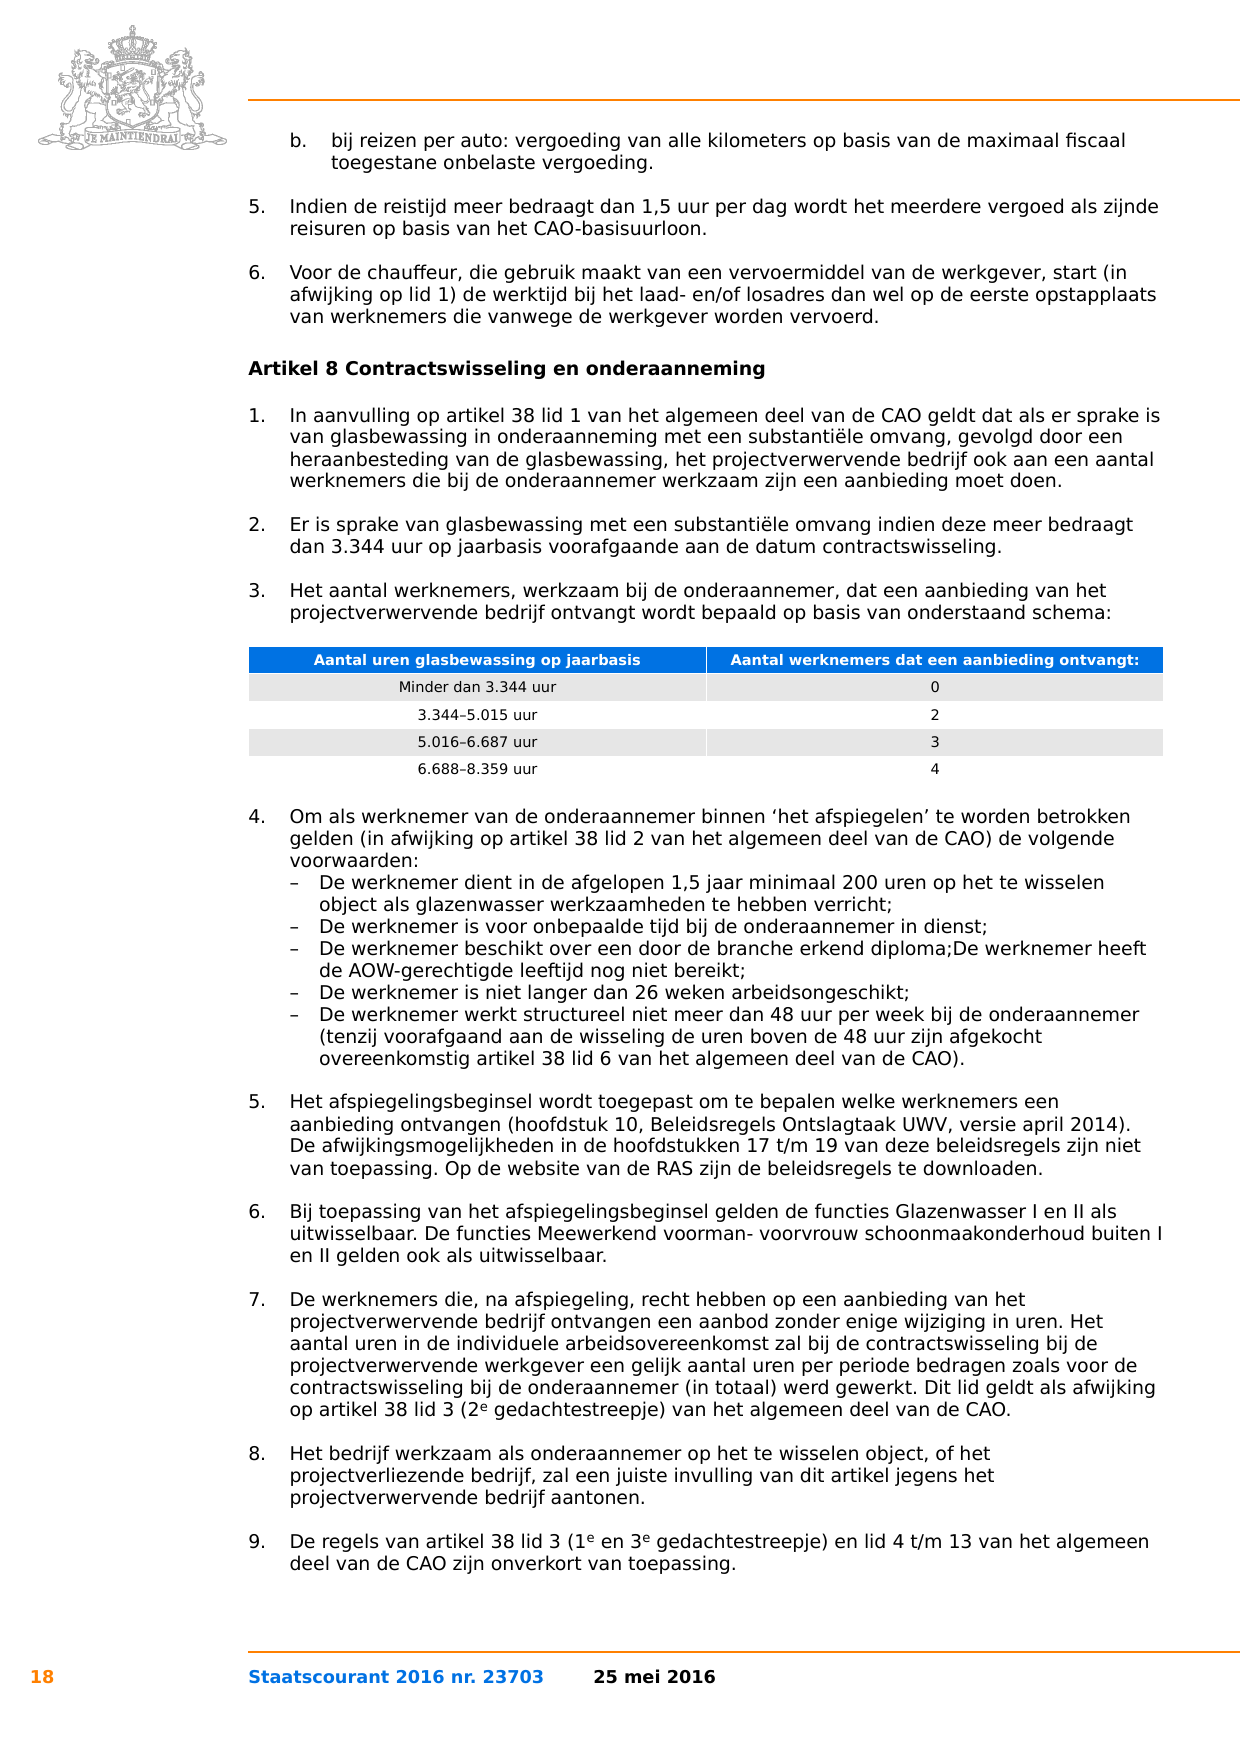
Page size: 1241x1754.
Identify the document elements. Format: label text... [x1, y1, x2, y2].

table_cell 3 [707, 729, 1163, 756]
text 5. Het afspiegelingsbeginsel wordt toegepast om te bepalen welke werknemers een aanbieding ontvangen (hoofdstuk 10, Beleidsregels Ontslagtaak UWV, versie april 2014). De afwijkingsmogelijkheden in de hoofdstukken 17 t/m 19 van deze beleidsregels zijn niet van toepassing. Op de website van de RAS zijn de beleidsregels te downloaden. [248, 1091, 1163, 1179]
text 5. Indien de reistijd meer bedraagt dan 1,5 uur per dag wordt het meerdere vergoed als zijnde reisuren op basis van het CAO-basisuurloon. [248, 196, 1163, 240]
text 4. Om als werknemer van de onderaannemer binnen ‘het afspiegelen’ te worden betrokken gelden (in afwijking op artikel 38 lid 2 van het algemeen deel van de CAO) de volgende voorwaarden: [248, 806, 1163, 872]
text 7. De werknemers die, na afspiegeling, recht hebben op een aanbieding van het projectverwervende bedrijf ontvangen een aanbod zonder enige wijziging in uren. Het aantal uren in de individuele arbeidsovereenkomst zal bij de contractswisseling bij de projectverwervende werkgever een gelijk aantal uren per periode bedragen zoals voor de contractswisseling bij de onderaannemer (in totaal) werd gewerkt. Dit lid geldt als afwijking op artikel 38 lid 3 (2e gedachtestreepje) van het algemeen deel van de CAO. [248, 1289, 1163, 1421]
table_cell 5.016–6.687 uur [249, 729, 706, 756]
text 6. Voor de chauffeur, die gebruik maakt van een vervoermiddel van de werkgever, start (in afwijking op lid 1) de werktijd bij het laad- en/of losadres dan wel op de eerste opstapplaats van werknemers die vanwege de werkgever worden vervoerd. [248, 262, 1163, 327]
text 6. Bij toepassing van het afspiegelingsbeginsel gelden de functies Glazenwasser I en II als uitwisselbaar. De functies Meewerkend voorman- voorvrouw schoonmaakonderhoud buiten I en II gelden ook als uitwisselbaar. [248, 1201, 1163, 1267]
table_cell 3.344–5.015 uur [249, 702, 706, 728]
table_cell 2 [707, 702, 1163, 728]
table_cell 6.688–8.359 uur [249, 757, 706, 783]
text 1. In aanvulling op artikel 38 lid 1 van het algemeen deel van de CAO geldt dat als er sprake is van glasbewassing in onderaanneming met een substantiële omvang, gevolgd door een heraanbesteding van de glasbewassing, het projectverwervende bedrijf ook aan een aantal werknemers die bij de onderaannemer werkzaam zijn een aanbieding moet doen. [248, 404, 1163, 492]
text 9. De regels van artikel 38 lid 3 (1e en 3e gedachtestreepje) en lid 4 t/m 13 van het algemeen deel van de CAO zijn onverkort van toepassing. [248, 1531, 1163, 1574]
subtitle Artikel 8 Contractswisseling en onderaanneming [248, 357, 1163, 379]
text – De werknemer is niet langer dan 26 weken arbeidsongeschikt; [289, 982, 1163, 1004]
text 8. Het bedrijf werkzaam als onderaannemer op het te wisselen object, of het projectverliezende bedrijf, zal een juiste invulling van dit artikel jegens het projectverwervende bedrijf aantonen. [248, 1443, 1163, 1509]
picture [38, 25, 227, 150]
table_header Aantal werknemers dat een aanbieding ontvangt: [707, 647, 1163, 673]
table_cell 0 [707, 674, 1163, 701]
text b. bij reizen per auto: vergoeding van alle kilometers op basis van de maximaal fiscaal toegestane onbelaste vergoeding. [289, 130, 1163, 174]
table_header Aantal uren glasbewassing op jaarbasis [249, 647, 706, 673]
text – De werknemer dient in de afgelopen 1,5 jaar minimaal 200 uren op het te wisselen object als glazenwasser werkzaamheden te hebben verricht; [289, 872, 1163, 916]
text – De werknemer is voor onbepaalde tijd bij de onderaannemer in dienst; [289, 916, 1163, 938]
table_cell Minder dan 3.344 uur [249, 674, 706, 701]
text 3. Het aantal werknemers, werkzaam bij de onderaannemer, dat een aanbieding van het projectverwervende bedrijf ontvangt wordt bepaald op basis van onderstaand schema: [248, 580, 1163, 624]
text – De werknemer werkt structureel niet meer dan 48 uur per week bij de onderaannemer (tenzij voorafgaand aan de wisseling de uren boven de 48 uur zijn afgekocht overeenkomstig artikel 38 lid 6 van het algemeen deel van de CAO). [289, 1004, 1163, 1069]
table_cell 4 [707, 757, 1163, 783]
text 2. Er is sprake van glasbewassing met een substantiële omvang indien deze meer bedraagt dan 3.344 uur op jaarbasis voorafgaande aan de datum contractswisseling. [248, 514, 1163, 558]
text – De werknemer beschikt over een door de branche erkend diploma;De werknemer heeft de AOW-gerechtigde leeftijd nog niet bereikt; [289, 938, 1163, 982]
